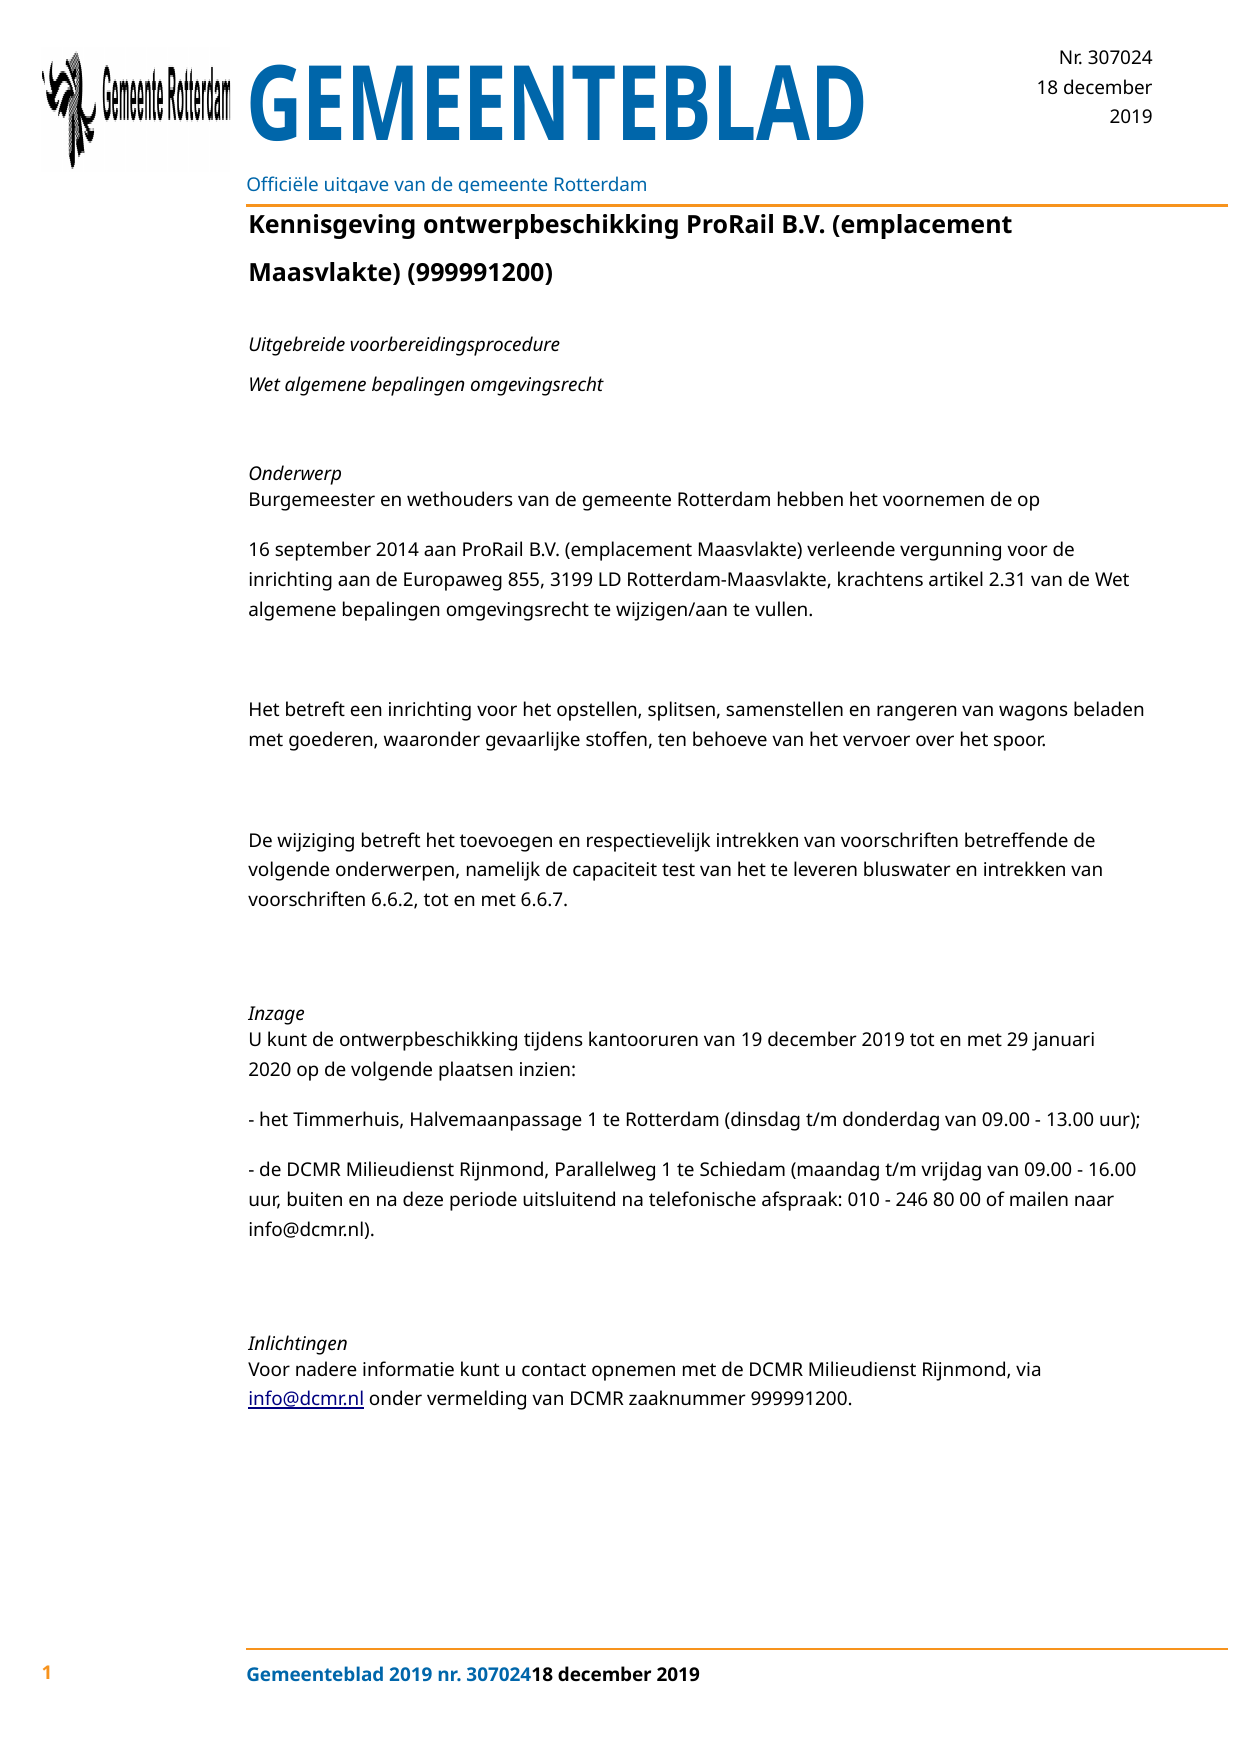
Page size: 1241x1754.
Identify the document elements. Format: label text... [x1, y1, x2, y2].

text Inzage [248, 1001, 1152, 1026]
text Wet algemene bepalingen omgevingsrecht [248, 371, 1152, 396]
text Kennisgeving ontwerpbeschikking ProRail B.V. (emplacement Maasvlakte) (999991200) [248, 207, 1152, 288]
text Burgemeester en wethouders van de gemeente Rotterdam hebben het voornemen de op [248, 486, 1152, 512]
text U kunt de ontwerpbeschikking tijdens kantooruren van 19 december 2019 tot en met 29 januari 2020 op de volgende plaatsen inzien: [248, 1026, 1152, 1082]
text Uitgebreide voorbereidingsprocedure [248, 331, 1152, 357]
text 16 september 2014 aan ProRail B.V. (emplacement Maasvlakte) verleende vergunning voor de inrichting aan de Europaweg 855, 3199 LD Rotterdam-Maasvlakte, krachtens artikel 2.31 van de Wet algemene bepalingen omgevingsrecht te wijzigen/aan te vullen. [248, 537, 1152, 621]
picture [41, 47, 231, 172]
text Onderwerp [248, 460, 1152, 486]
text Het betreft een inrichting voor het opstellen, splitsen, samenstellen en rangeren van wagons beladen met goederen, waaronder gevaarlijke stoffen, ten behoeve van het vervoer over het spoor. [248, 697, 1152, 752]
text De wijziging betreft het toevoegen en respectievelijk intrekken van voorschriften betreffende de volgende onderwerpen, namelijk de capaciteit test van het te leveren bluswater en intrekken van voorschriften 6.6.2, tot en met 6.6.7. [248, 827, 1152, 912]
text Voor nadere informatie kunt u contact opnemen met de DCMR Milieudienst Rijnmond, via info@dcmr.nl onder vermelding van DCMR zaaknummer 999991200. [248, 1356, 1152, 1411]
text - het Timmerhuis, Halvemaanpassage 1 te Rotterdam (dinsdag t/m donderdag van 09.00 - 13.00 uur); [248, 1106, 1152, 1132]
text Inlichtingen [248, 1330, 1152, 1356]
text - de DCMR Milieudienst Rijnmond, Parallelweg 1 te Schiedam (maandag t/m vrijdag van 09.00 - 16.00 uur, buiten en na deze periode uitsluitend na telefonische afspraak: 010 - 246 80 00 of mailen naar info@dcmr.nl). [248, 1157, 1152, 1242]
